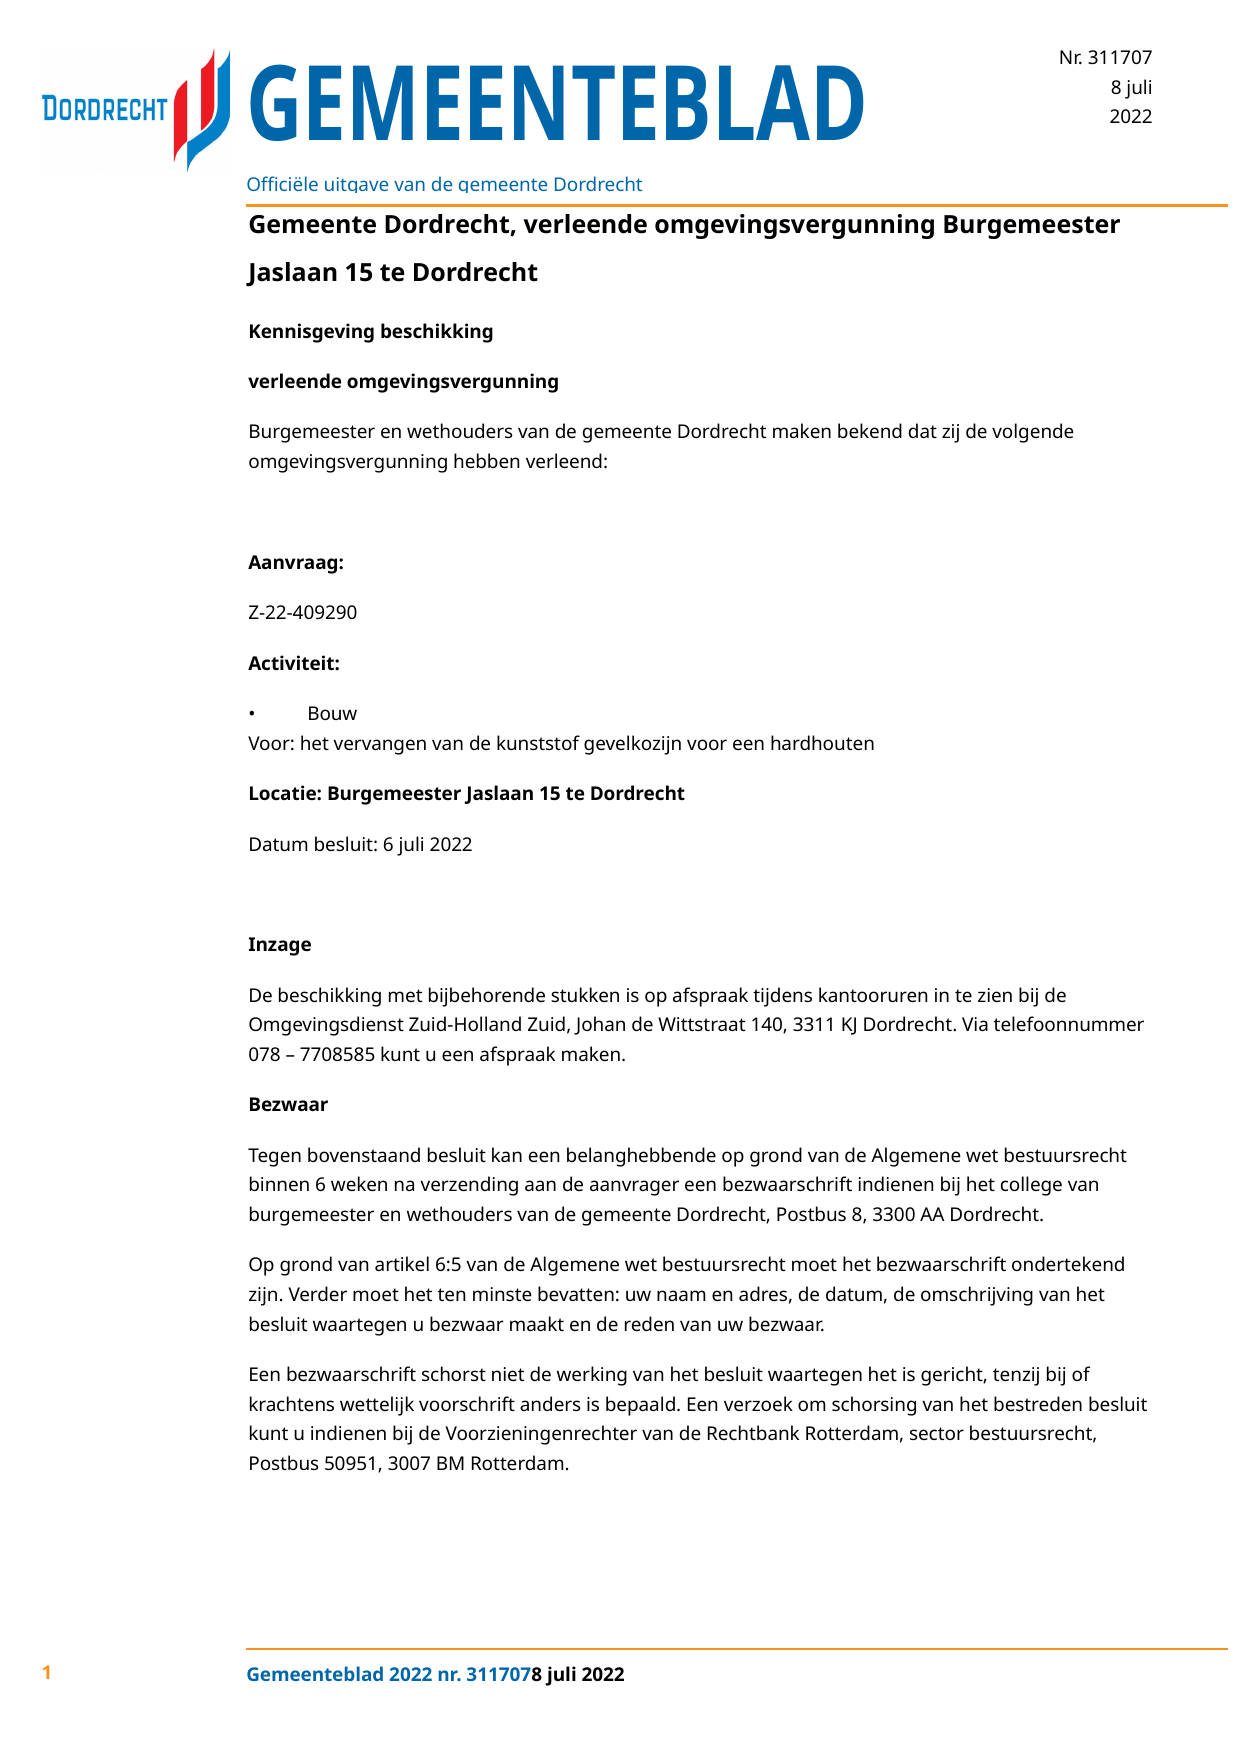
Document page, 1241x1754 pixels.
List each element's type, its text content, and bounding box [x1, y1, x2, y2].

text Burgemeester en wethouders van de gemeente Dordrecht maken bekend dat zij de volgende omgevingsvergunning hebben verleend: [248, 419, 1152, 474]
text Een bezwaarschrift schorst niet de werking van het besluit waartegen het is gericht, tenzij bij of krachtens wettelijk voorschrift anders is bepaald. Een verzoek om schorsing van het bestreden besluit kunt u indienen bij de Voorzieningenrechter van de Rechtbank Rotterdam, sector bestuursrecht, Postbus 50951, 3007 BM Rotterdam. [248, 1361, 1152, 1476]
list Bouw [248, 700, 1152, 726]
picture [41, 47, 231, 172]
text Activiteit: [248, 650, 1152, 676]
text Kennisgeving beschikking [248, 318, 1152, 344]
text Datum besluit: 6 juli 2022 [248, 831, 1152, 857]
text Bezwaar [248, 1092, 1152, 1117]
text Locatie: Burgemeester Jaslaan 15 te Dordrecht [248, 780, 1152, 806]
text Aanvraag: [248, 549, 1152, 575]
text De beschikking met bijbehorende stukken is op afspraak tijdens kantooruren in te zien bij de Omgevingsdienst Zuid-Holland Zuid, Johan de Wittstraat 140, 3311 KJ Dordrecht. Via telefoonnummer 078 – 7708585 kunt u een afspraak maken. [248, 982, 1152, 1067]
text verleende omgevingsvergunning [248, 368, 1152, 394]
text Gemeente Dordrecht, verleende omgevingsvergunning Burgemeester Jaslaan 15 te Dordrecht [248, 207, 1152, 288]
text Z-22-409290 [248, 599, 1152, 625]
text Voor: het vervangen van de kunststof gevelkozijn voor een hardhouten [248, 730, 1152, 756]
text Inzage [248, 932, 1152, 957]
text Op grond van artikel 6:5 van de Algemene wet bestuursrecht moet het bezwaarschrift ondertekend zijn. Verder moet het ten minste bevatten: uw naam en adres, de datum, de omschrijving van het besluit waartegen u bezwaar maakt en de reden van uw bezwaar. [248, 1252, 1152, 1337]
text Tegen bovenstaand besluit kan een belanghebbende op grond van de Algemene wet bestuursrecht binnen 6 weken na verzending aan de aanvrager een bezwaarschrift indienen bij het college van burgemeester en wethouders van de gemeente Dordrecht, Postbus 8, 3300 AA Dordrecht. [248, 1142, 1152, 1227]
